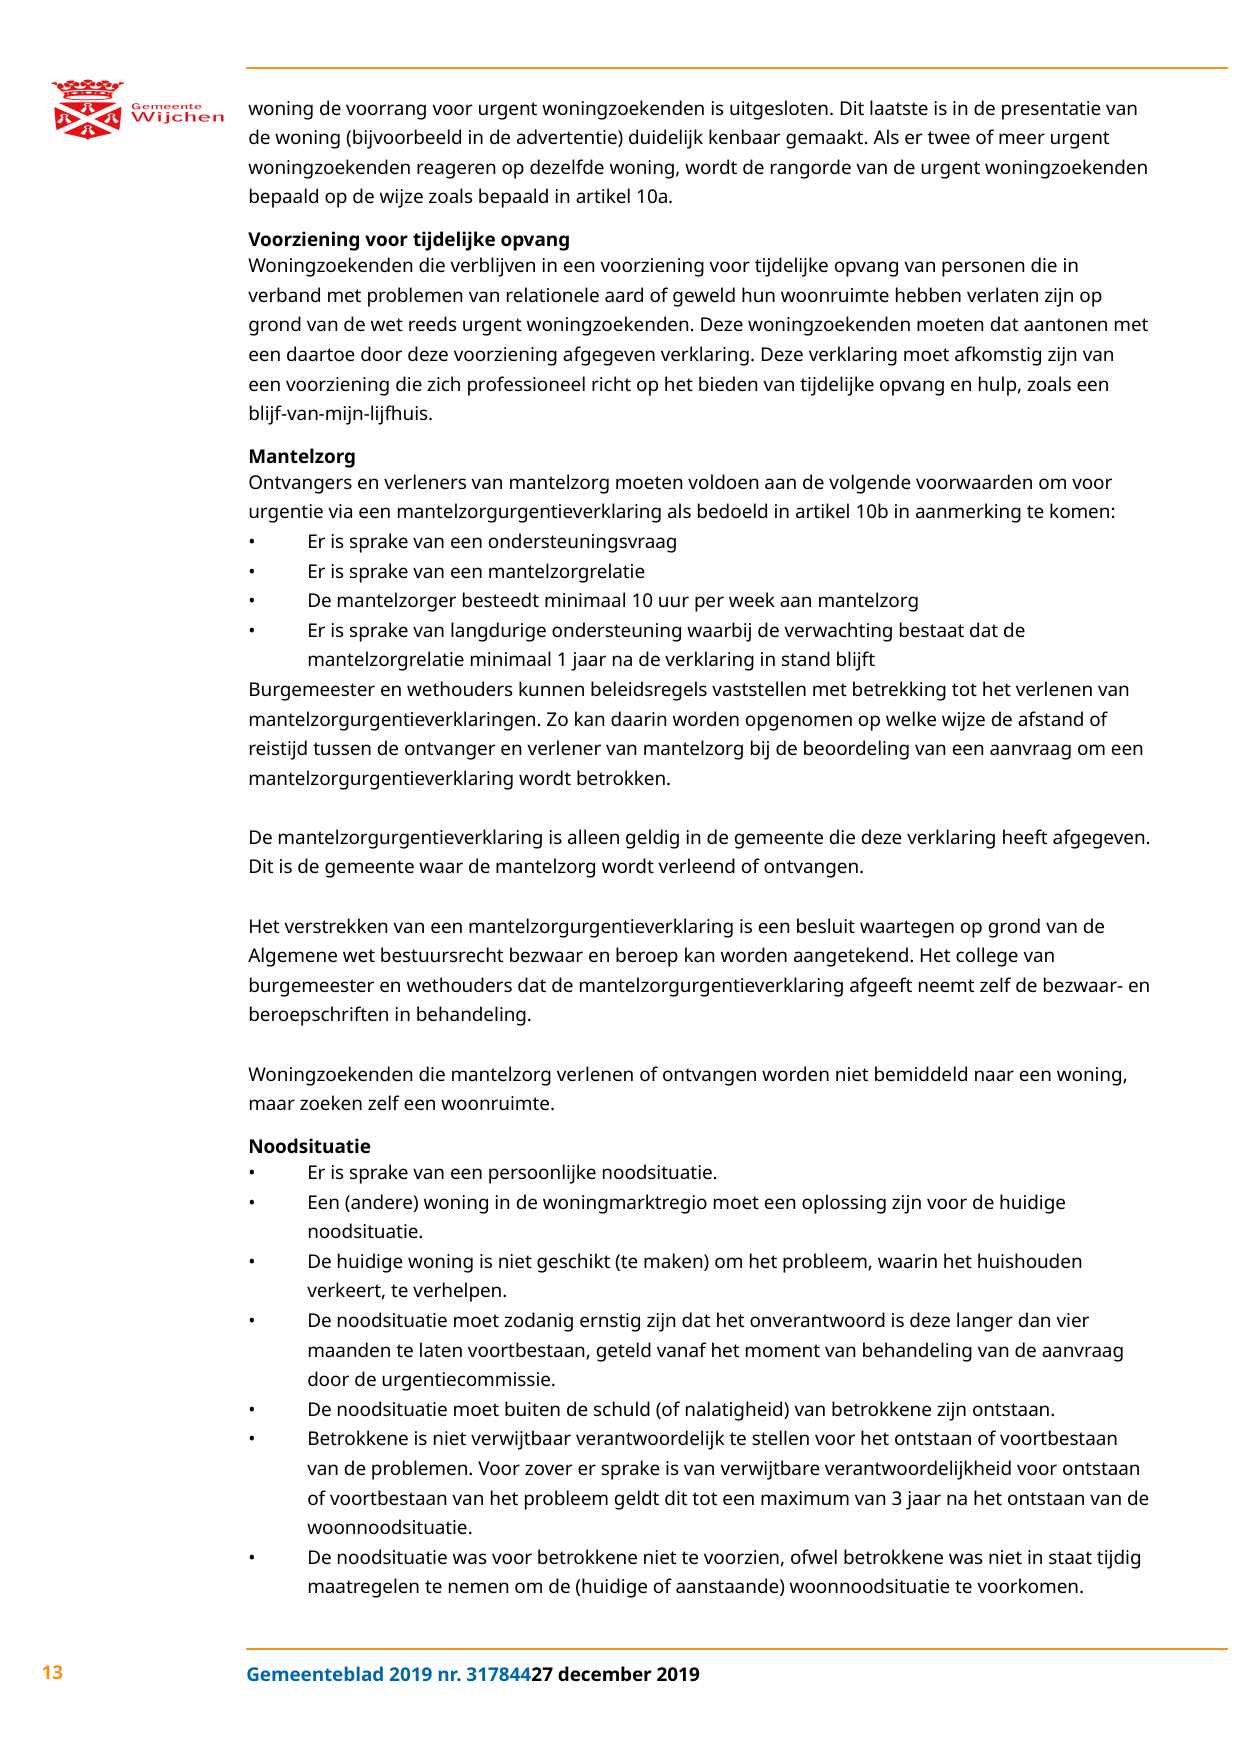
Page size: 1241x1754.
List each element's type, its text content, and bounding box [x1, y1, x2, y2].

list De noodsituatie was voor betrokkene niet te voorzien, ofwel betrokkene was niet in staat tijdig maatregelen te nemen om de (huidige of aanstaande) woonnoodsituatie te voorkomen. [248, 1544, 1152, 1599]
text Burgemeester en wethouders kunnen beleidsregels vaststellen met betrekking tot het verlenen van mantelzorgurgentieverklaringen. Zo kan daarin worden opgenomen op welke wijze de afstand of reistijd tussen de ontvanger en verlener van mantelzorg bij de beoordeling van een aanvraag om een mantelzorgurgentieverklaring wordt betrokken. [248, 676, 1152, 791]
text Mantelzorg [248, 443, 1152, 469]
list Er is sprake van langdurige ondersteuning waarbij de verwachting bestaat dat de mantelzorgrelatie minimaal 1 jaar na de verklaring in stand blijft [248, 617, 1152, 672]
list Een (andere) woning in de woningmarktregio moet een oplossing zijn voor de huidige noodsituatie. [248, 1189, 1152, 1244]
text woning de voorrang voor urgent woningzoekenden is uitgesloten. Dit laatste is in de presentatie van de woning (bijvoorbeeld in de advertentie) duidelijk kenbaar gemaakt. Als er twee of meer urgent woningzoekenden reageren op dezelfde woning, wordt de rangorde van de urgent woningzoekenden bepaald op de wijze zoals bepaald in artikel 10a. [248, 95, 1152, 209]
text Het verstrekken van een mantelzorgurgentieverklaring is een besluit waartegen op grond van de Algemene wet bestuursrecht bezwaar en beroep kan worden aangetekend. Het college van burgemeester en wethouders dat de mantelzorgurgentieverklaring afgeeft neemt zelf de bezwaar- en beroepschriften in behandeling. [248, 913, 1152, 1027]
text Woningzoekenden die verblijven in een voorziening voor tijdelijke opvang van personen die in verband met problemen van relationele aard of geweld hun woonruimte hebben verlaten zijn op grond van de wet reeds urgent woningzoekenden. Deze woningzoekenden moeten dat aantonen met een daartoe door deze voorziening afgegeven verklaring. Deze verklaring moet afkomstig zijn van een voorziening die zich professioneel richt op het bieden van tijdelijke opvang en hulp, zoals een blijf-van-mijn-lijfhuis. [248, 252, 1152, 426]
list De noodsituatie moet zodanig ernstig zijn dat het onverantwoord is deze langer dan vier maanden te laten voortbestaan, geteld vanaf het moment van behandeling van de aanvraag door de urgentiecommissie. [248, 1307, 1152, 1392]
text Noodsituatie [248, 1133, 1152, 1159]
list Er is sprake van een persoonlijke noodsituatie. [248, 1159, 1152, 1185]
text Ontvangers en verleners van mantelzorg moeten voldoen aan de volgende voorwaarden om voor urgentie via een mantelzorgurgentieverklaring als bedoeld in artikel 10b in aanmerking te komen: [248, 469, 1152, 524]
text Woningzoekenden die mantelzorg verlenen of ontvangen worden niet bemiddeld naar een woning, maar zoeken zelf een woonruimte. [248, 1061, 1152, 1116]
list Er is sprake van een mantelzorgrelatie [248, 558, 1152, 584]
text De mantelzorgurgentieverklaring is alleen geldig in de gemeente die deze verklaring heeft afgegeven. Dit is de gemeente waar de mantelzorg wordt verleend of ontvangen. [248, 824, 1152, 879]
list De mantelzorger besteedt minimaal 10 uur per week aan mantelzorg [248, 587, 1152, 613]
list Betrokkene is niet verwijtbaar verantwoordelijk te stellen voor het ontstaan of voortbestaan van de problemen. Voor zover er sprake is van verwijtbare verantwoordelijkheid voor ontstaan of voortbestaan van het probleem geldt dit tot een maximum van 3 jaar na het ontstaan van de woonnoodsituatie. [248, 1426, 1152, 1540]
list Er is sprake van een ondersteuningsvraag [248, 528, 1152, 554]
list De noodsituatie moet buiten de schuld (of nalatigheid) van betrokkene zijn ontstaan. [248, 1396, 1152, 1422]
list De huidige woning is niet geschikt (te maken) om het probleem, waarin het huishouden verkeert, te verhelpen. [248, 1248, 1152, 1303]
picture [41, 47, 231, 172]
text Voorziening voor tijdelijke opvang [248, 227, 1152, 252]
